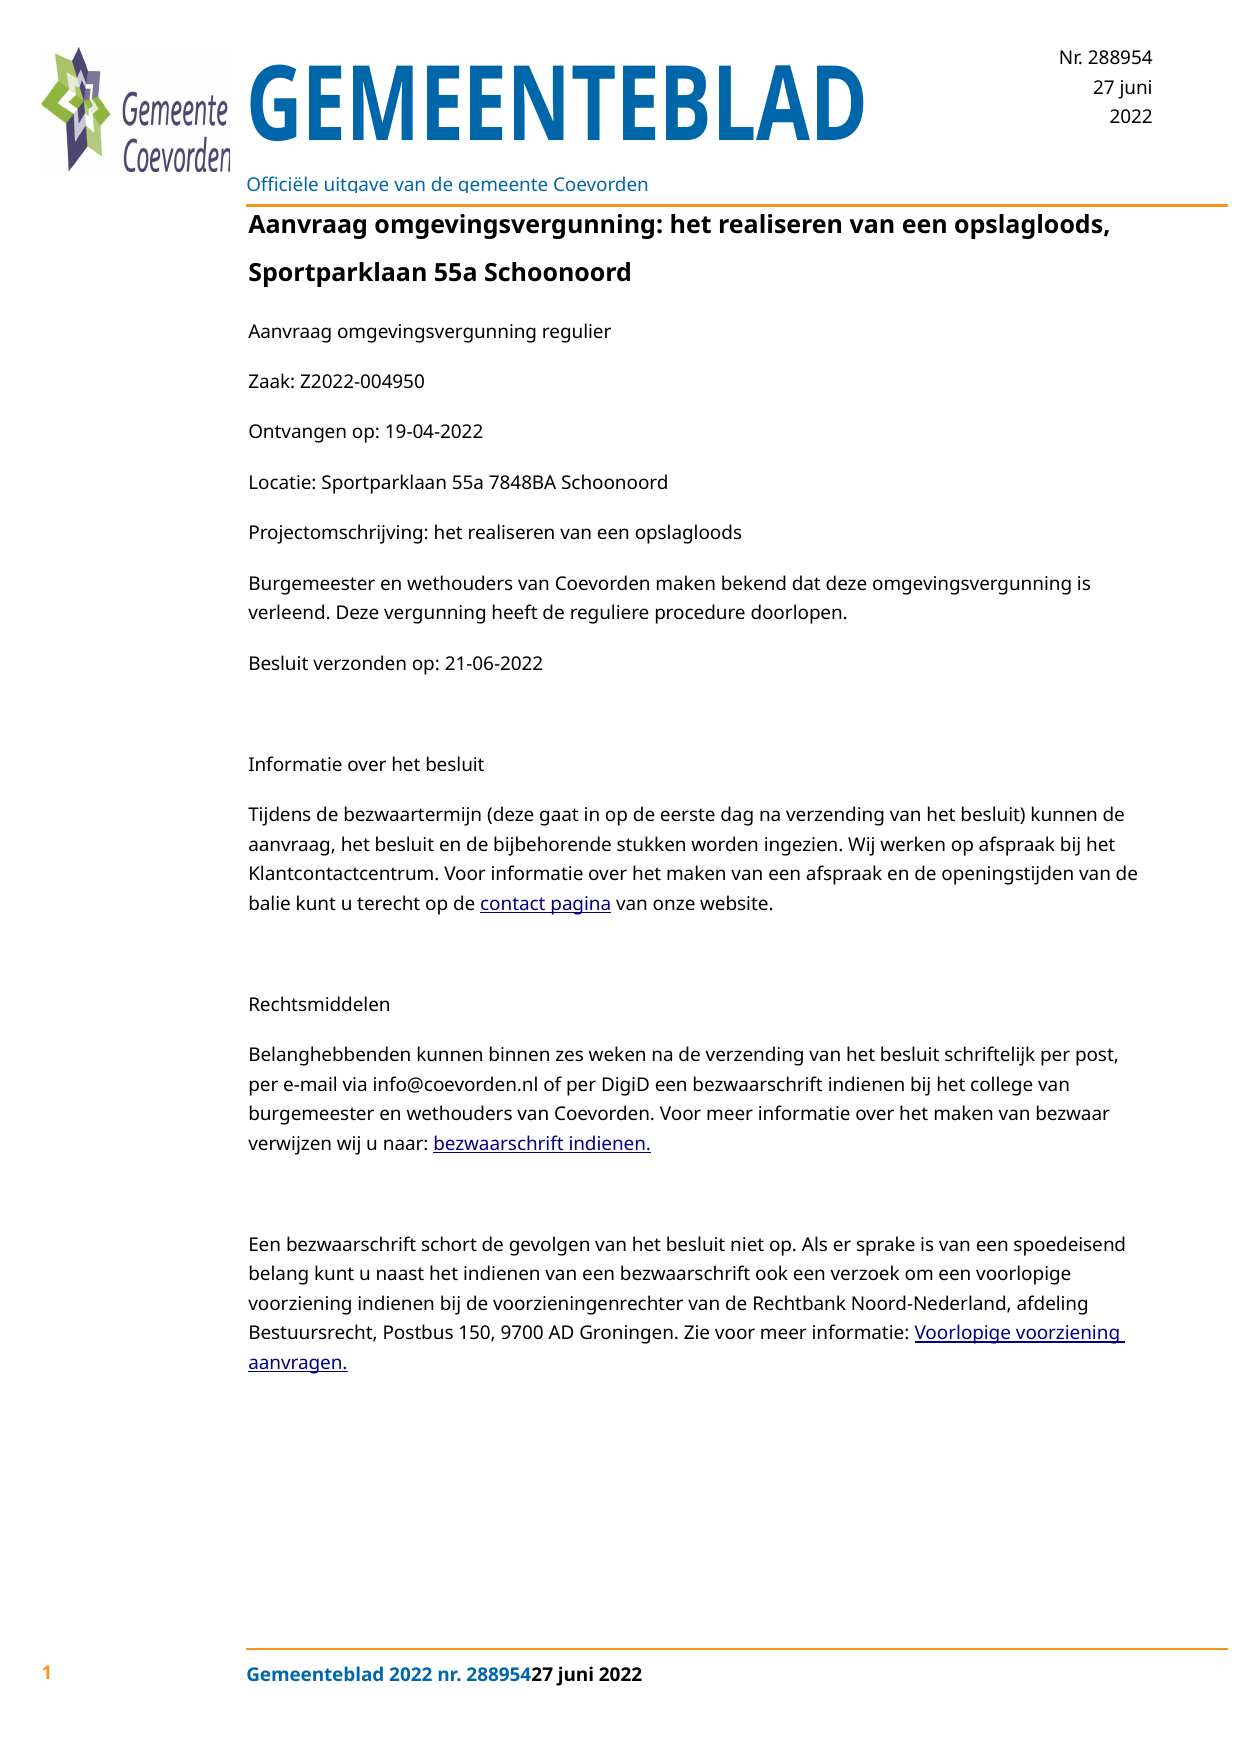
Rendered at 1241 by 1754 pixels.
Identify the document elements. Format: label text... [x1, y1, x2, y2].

text Belanghebbenden kunnen binnen zes weken na de verzending van het besluit schriftelijk per post, per e-mail via info@coevorden.nl of per DigiD een bezwaarschrift indienen bij het college van burgemeester en wethouders van Coevorden. Voor meer informatie over het maken van bezwaar verwijzen wij u naar: bezwaarschrift indienen. [248, 1041, 1152, 1156]
text Rechtsmiddelen [248, 991, 1152, 1017]
text Burgemeester en wethouders van Coevorden maken bekend dat deze omgevingsvergunning is verleend. Deze vergunning heeft de reguliere procedure doorlopen. [248, 570, 1152, 625]
text Locatie: Sportparklaan 55a 7848BA Schoonoord [248, 469, 1152, 495]
text Informatie over het besluit [248, 751, 1152, 777]
text Zaak: Z2022-004950 [248, 368, 1152, 394]
text Ontvangen op: 19-04-2022 [248, 419, 1152, 444]
text Projectomschrijving: het realiseren van een opslagloods [248, 519, 1152, 545]
text Een bezwaarschrift schort de gevolgen van het besluit niet op. Als er sprake is van een spoedeisend belang kunt u naast het indienen van een bezwaarschrift ook een verzoek om een voorlopige voorziening indienen bij de voorzieningenrechter van de Rechtbank Noord-Nederland, afdeling Bestuursrecht, Postbus 150, 9700 AD Groningen. Zie voor meer informatie: Voorlopige voorziening aanvragen. [248, 1231, 1152, 1375]
text Besluit verzonden op: 21-06-2022 [248, 650, 1152, 676]
text Aanvraag omgevingsvergunning regulier [248, 318, 1152, 344]
picture [41, 47, 231, 172]
text Tijdens de bezwaartermijn (deze gaat in op de eerste dag na verzending van het besluit) kunnen de aanvraag, het besluit en de bijbehorende stukken worden ingezien. Wij werken op afspraak bij het Klantcontactcentrum. Voor informatie over het maken van een afspraak en de openingstijden van de balie kunt u terecht op de contact pagina van onze website. [248, 801, 1152, 916]
text Aanvraag omgevingsvergunning: het realiseren van een opslagloods, Sportparklaan 55a Schoonoord [248, 207, 1152, 288]
